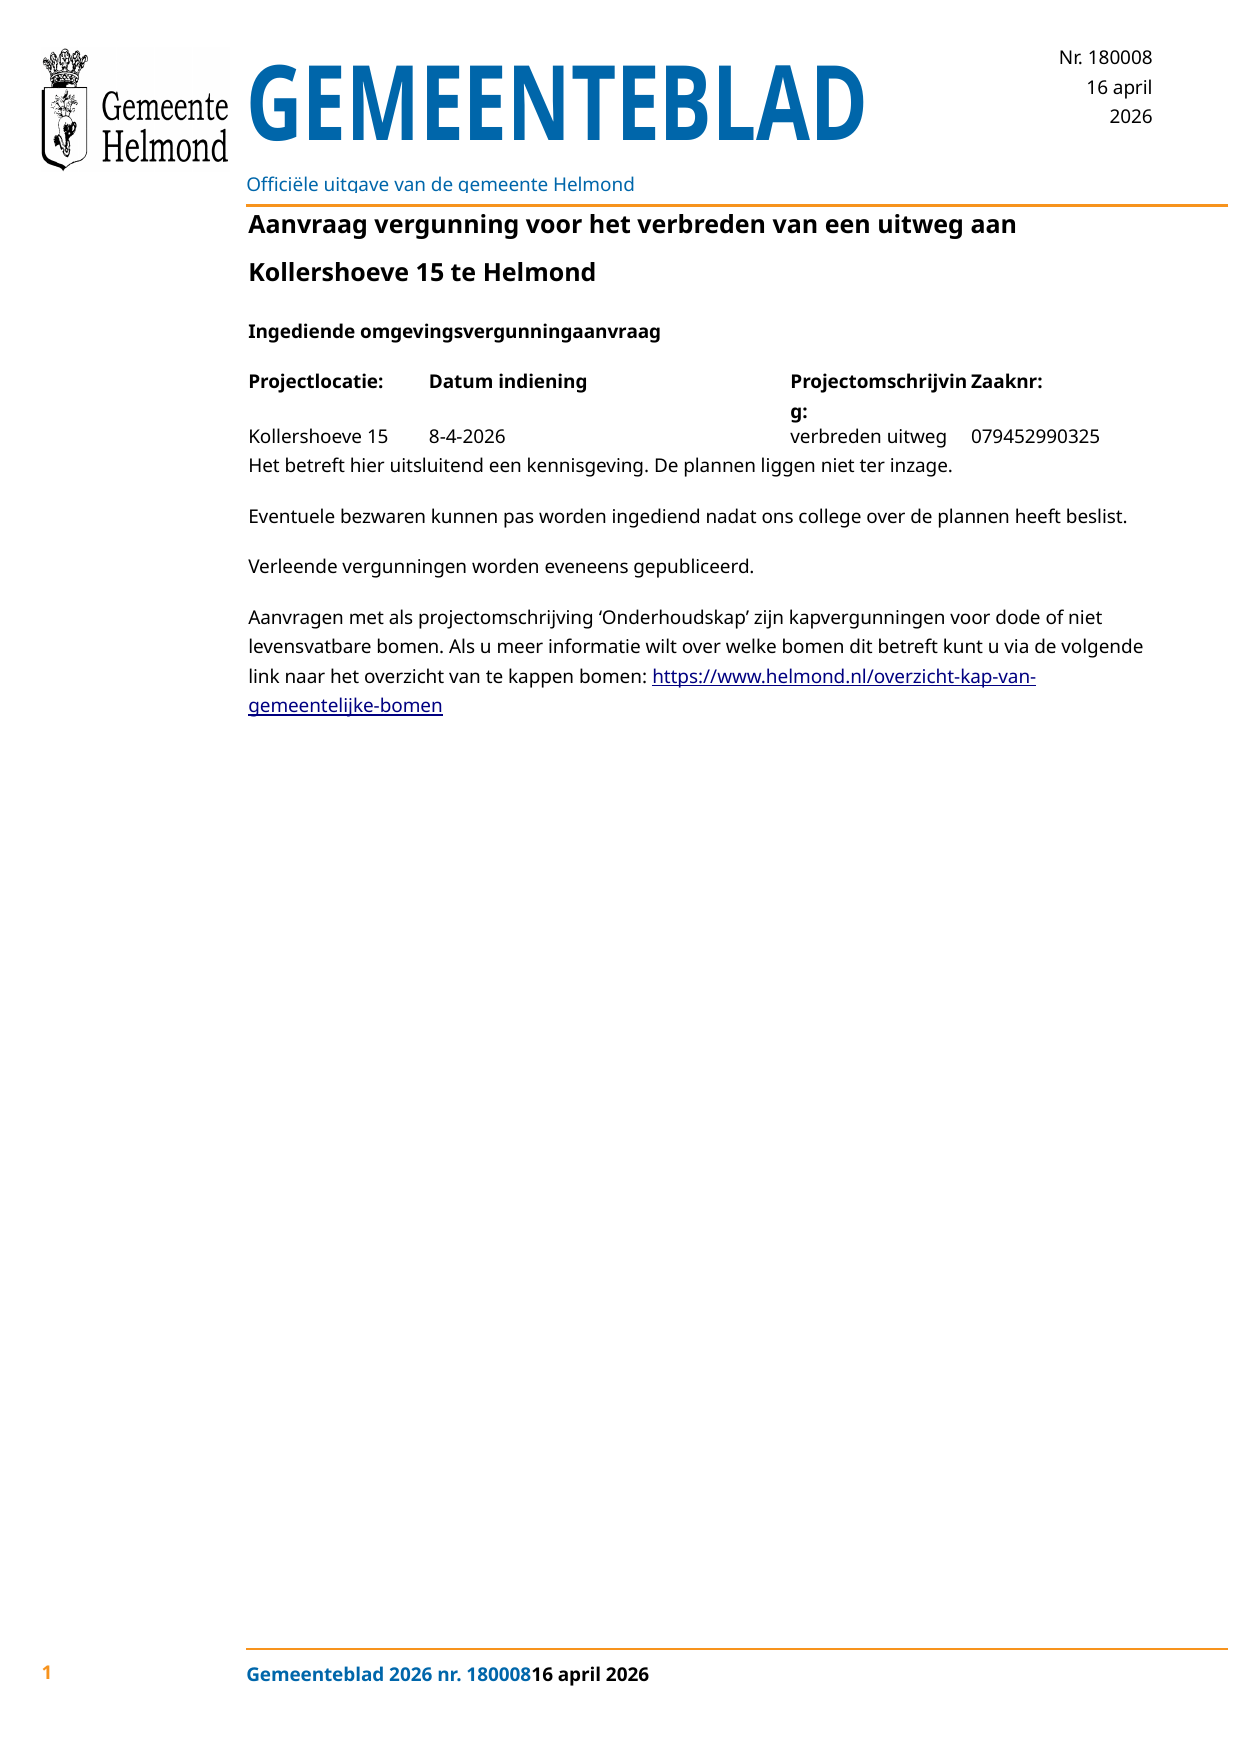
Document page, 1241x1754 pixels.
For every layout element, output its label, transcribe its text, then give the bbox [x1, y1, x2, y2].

table_header Datum indiening [429, 369, 609, 424]
table_header Projectlocatie: [248, 369, 429, 424]
text Verleende vergunningen worden eveneens gepubliceerd. [248, 553, 1152, 579]
table_header [609, 369, 790, 424]
table_header Zaaknr: [971, 369, 1152, 424]
picture [41, 47, 231, 172]
table_header Projectomschrijving: [790, 369, 971, 424]
text Het betreft hier uitsluitend een kennisgeving. De plannen liggen niet ter inzage. [248, 453, 1152, 478]
text Aanvragen met als projectomschrijving ‘Onderhoudskap’ zijn kapvergunningen voor dode of niet levensvatbare bomen. Als u meer informatie wilt over welke bomen dit betreft kunt u via de volgende link naar het overzicht van te kappen bomen: https://www.helmond.nl/overzicht-kap-van-gemeentelijke-bomen [248, 604, 1152, 718]
text Eventuele bezwaren kunnen pas worden ingediend nadat ons college over de plannen heeft beslist. [248, 503, 1152, 529]
text Aanvraag vergunning voor het verbreden van een uitweg aan Kollershoeve 15 te Helmond [248, 207, 1152, 288]
table_cell verbreden uitweg [790, 424, 971, 449]
table_cell 079452990325 [971, 424, 1152, 449]
table_cell Kollershoeve 15 [248, 424, 429, 449]
text Ingediende omgevingsvergunningaanvraag [248, 318, 1152, 344]
table_cell 8-4-2026 [429, 424, 609, 449]
table_cell [609, 424, 790, 449]
